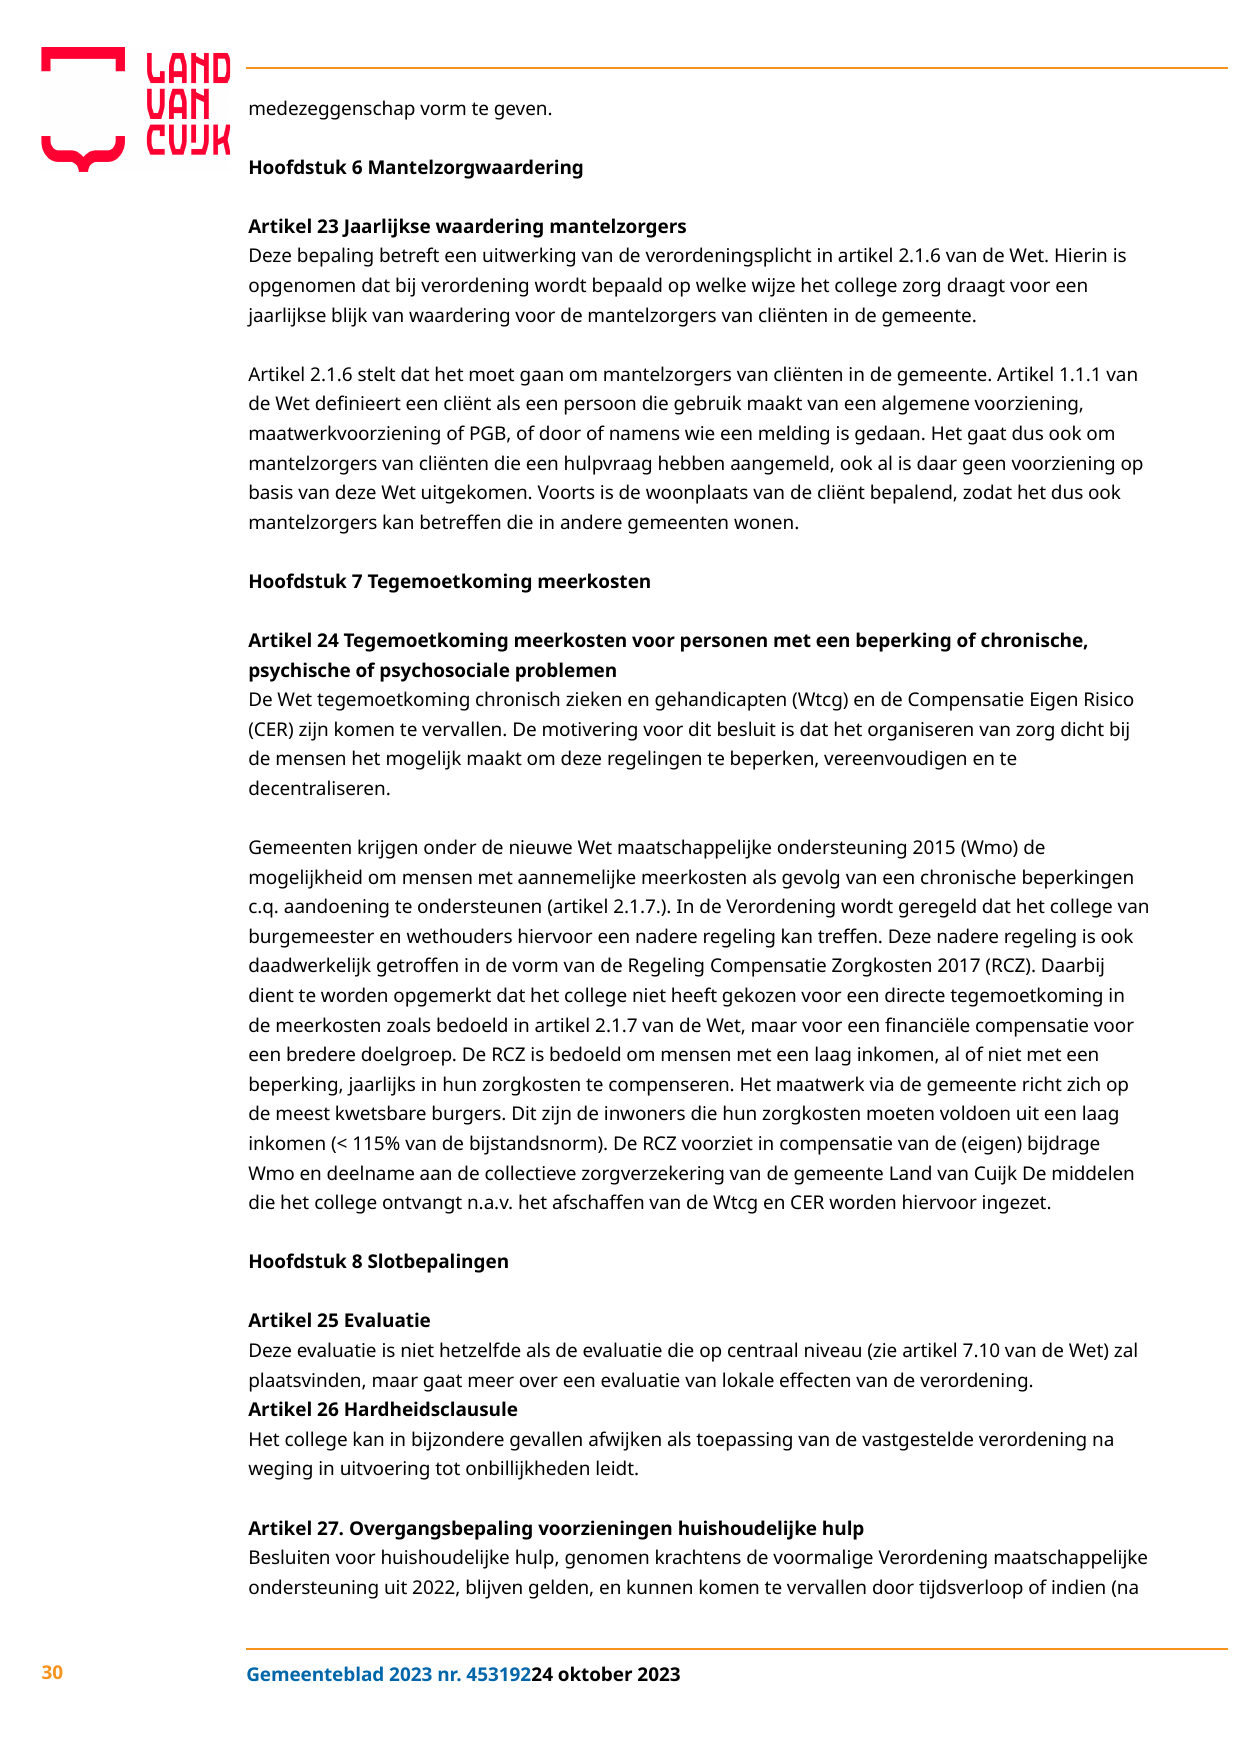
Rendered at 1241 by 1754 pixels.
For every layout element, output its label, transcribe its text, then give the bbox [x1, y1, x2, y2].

text Deze evaluatie is niet hetzelfde als de evaluatie die op centraal niveau (zie artikel 7.10 van de Wet) zal plaatsvinden, maar gaat meer over een evaluatie van lokale effecten van de verordening. [248, 1337, 1152, 1393]
text Hoofdstuk 8 Slotbepalingen [248, 1248, 1152, 1274]
text Artikel 23 Jaarlijkse waardering mantelzorgers [248, 213, 1152, 239]
text Gemeenten krijgen onder de nieuwe Wet maatschappelijke ondersteuning 2015 (Wmo) de mogelijkheid om mensen met aannemelijke meerkosten als gevolg van een chronische beperkingen c.q. aandoening te ondersteunen (artikel 2.1.7.). In de Verordening wordt geregeld dat het college van burgemeester en wethouders hiervoor een nadere regeling kan treffen. Deze nadere regeling is ook daadwerkelijk getroffen in de vorm van de Regeling Compensatie Zorgkosten 2017 (RCZ). Daarbij dient te worden opgemerkt dat het college niet heeft gekozen voor een directe tegemoetkoming in de meerkosten zoals bedoeld in artikel 2.1.7 van de Wet, maar voor een financiële compensatie voor een bredere doelgroep. De RCZ is bedoeld om mensen met een laag inkomen, al of niet met een beperking, jaarlijks in hun zorgkosten te compenseren. Het maatwerk via de gemeente richt zich op de meest kwetsbare burgers. Dit zijn de inwoners die hun zorgkosten moeten voldoen uit een laag inkomen (< 115% van de bijstandsnorm). De RCZ voorziet in compensatie van de (eigen) bijdrage Wmo en deelname aan de collectieve zorgverzekering van de gemeente Land van Cuijk De middelen die het college ontvangt n.a.v. het afschaffen van de Wtcg en CER worden hiervoor ingezet. [248, 834, 1152, 1215]
text Deze bepaling betreft een uitwerking van de verordeningsplicht in artikel 2.1.6 van de Wet. Hierin is opgenomen dat bij verordening wordt bepaald op welke wijze het college zorg draagt voor een jaarlijkse blijk van waardering voor de mantelzorgers van cliënten in de gemeente. [248, 243, 1152, 328]
text Artikel 24 Tegemoetkoming meerkosten voor personen met een beperking of chronische, psychische of psychosociale problemen [248, 627, 1152, 683]
text Artikel 27. Overgangsbepaling voorzieningen huishoudelijke hulp [248, 1515, 1152, 1541]
text Het college kan in bijzondere gevallen afwijken als toepassing van de vastgestelde verordening na weging in uitvoering tot onbillijkheden leidt. [248, 1426, 1152, 1481]
text Hoofdstuk 6 Mantelzorgwaardering [248, 154, 1152, 180]
text Artikel 2.1.6 stelt dat het moet gaan om mantelzorgers van cliënten in de gemeente. Artikel 1.1.1 van de Wet definieert een cliënt als een persoon die gebruik maakt van een algemene voorziening, maatwerkvoorziening of PGB, of door of namens wie een melding is gedaan. Het gaat dus ook om mantelzorgers van cliënten die een hulpvraag hebben aangemeld, ook al is daar geen voorziening op basis van deze Wet uitgekomen. Voorts is de woonplaats van de cliënt bepalend, zodat het dus ook mantelzorgers kan betreffen die in andere gemeenten wonen. [248, 361, 1152, 535]
text medezeggenschap vorm te geven. [248, 95, 1152, 121]
text De Wet tegemoetkoming chronisch zieken en gehandicapten (Wtcg) en de Compensatie Eigen Risico (CER) zijn komen te vervallen. De motivering voor dit besluit is dat het organiseren van zorg dicht bij de mensen het mogelijk maakt om deze regelingen te beperken, vereenvoudigen en te decentraliseren. [248, 686, 1152, 801]
picture [41, 47, 231, 172]
text Artikel 25 Evaluatie [248, 1308, 1152, 1333]
text Artikel 26 Hardheidsclausule [248, 1396, 1152, 1422]
text Hoofdstuk 7 Tegemoetkoming meerkosten [248, 568, 1152, 594]
text Besluiten voor huishoudelijke hulp, genomen krachtens de voormalige Verordening maatschappelijke ondersteuning uit 2022, blijven gelden, en kunnen komen te vervallen door tijdsverloop of indien (na [248, 1544, 1152, 1600]
